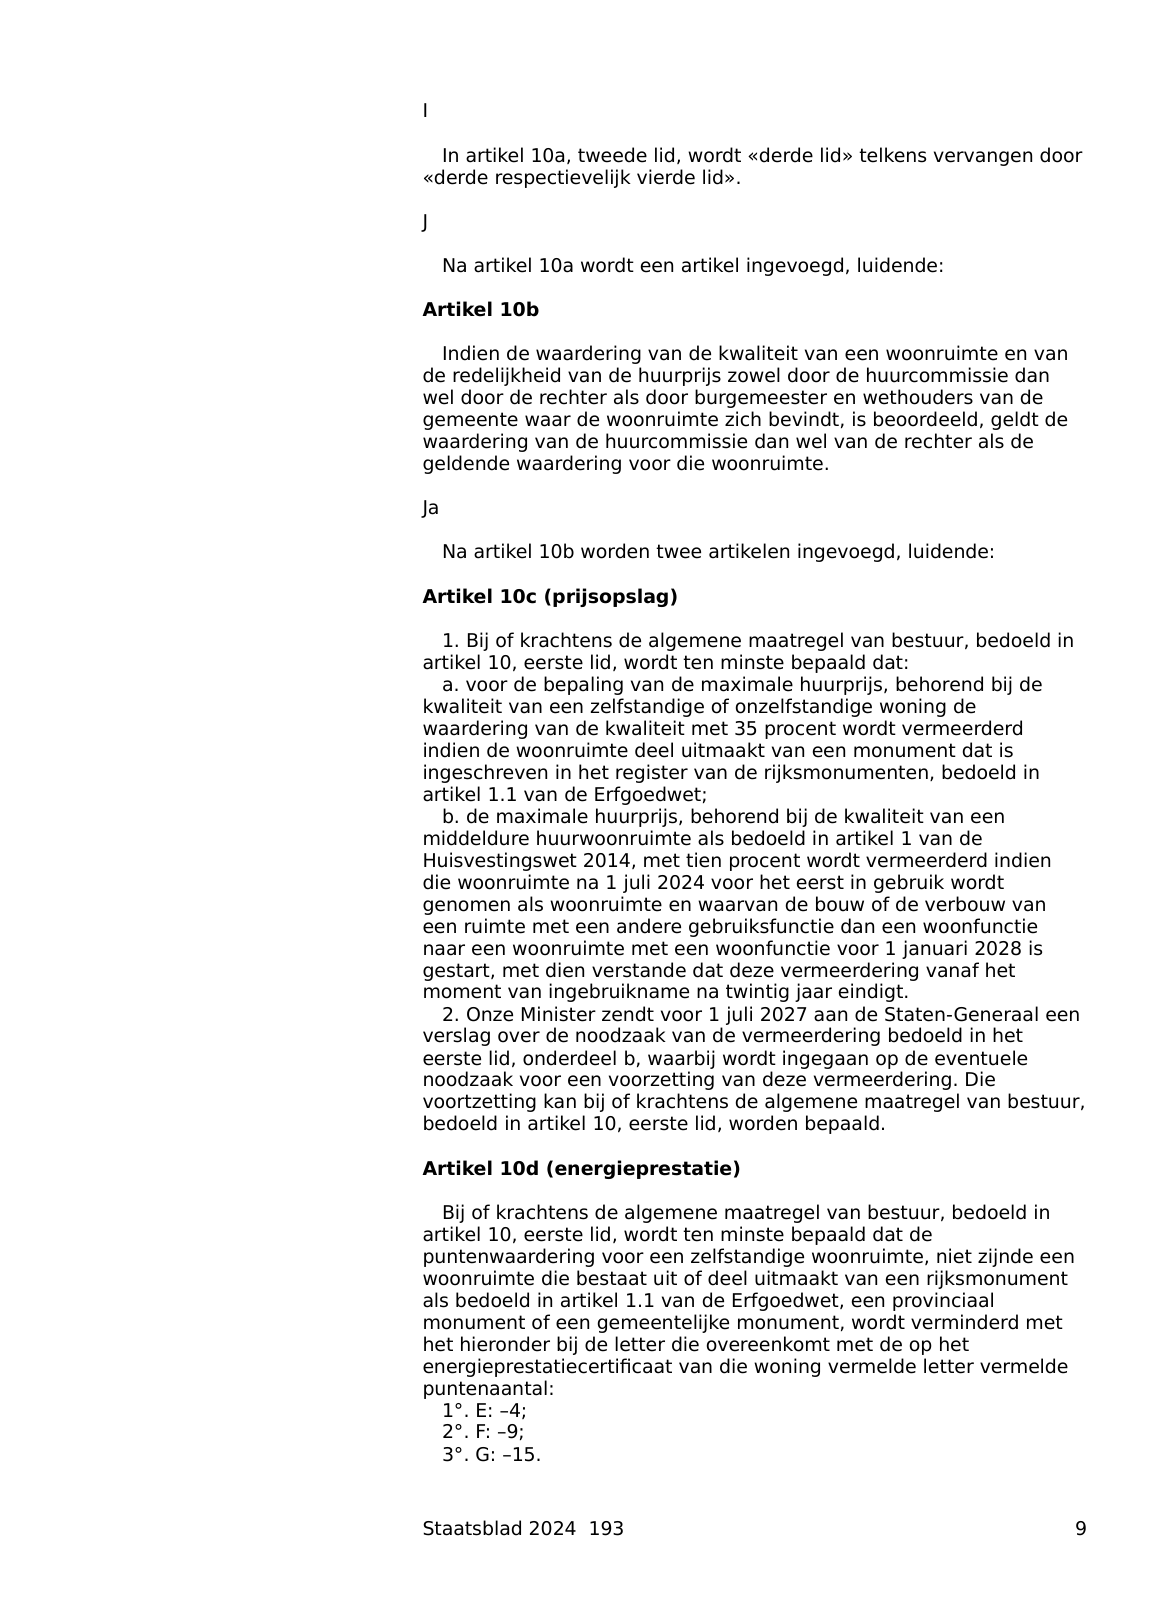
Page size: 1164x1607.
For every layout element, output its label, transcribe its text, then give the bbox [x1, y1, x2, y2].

text J [422, 211, 1087, 233]
text Bij of krachtens de algemene maatregel van bestuur, bedoeld in artikel 10, eerste lid, wordt ten minste bepaald dat de puntenwaardering voor een zelfstandige woonruimte, niet zijnde een woonruimte die bestaat uit of deel uitmaakt van een rijksmonument als bedoeld in artikel 1.1 van de Erfgoedwet, een provinciaal monument of een gemeentelijke monument, wordt verminderd met het hieronder bij de letter die overeenkomt met de op het energieprestatiecertificaat van die woning vermelde letter vermelde puntenaantal: [422, 1202, 1087, 1399]
text a. voor de bepaling van de maximale huurprijs, behorend bij de kwaliteit van een zelfstandige of onzelfstandige woning de waardering van de kwaliteit met 35 procent wordt vermeerderd indien de woonruimte deel uitmaakt van een monument dat is ingeschreven in het register van de rijksmonumenten, bedoeld in artikel 1.1 van de Erfgoedwet; [422, 674, 1087, 806]
text 2. Onze Minister zendt voor 1 juli 2027 aan de Staten-Generaal een verslag over de noodzaak van de vermeerdering bedoeld in het eerste lid, onderdeel b, waarbij wordt ingegaan op de eventuele noodzaak voor een voorzetting van deze vermeerdering. Die voortzetting kan bij of krachtens de algemene maatregel van bestuur, bedoeld in artikel 10, eerste lid, worden bepaald. [422, 1003, 1087, 1135]
subtitle Artikel 10c (prijsopslag) [422, 586, 1087, 608]
text 1. Bij of krachtens de algemene maatregel van bestuur, bedoeld in artikel 10, eerste lid, wordt ten minste bepaald dat: [422, 630, 1087, 674]
text 1°. E: –4; [422, 1399, 1087, 1421]
text 2°. F: –9; [422, 1421, 1087, 1443]
subtitle Artikel 10b [422, 299, 1087, 321]
text I [422, 100, 1087, 122]
text Indien de waardering van de kwaliteit van een woonruimte en van de redelijkheid van de huurprijs zowel door de huurcommissie dan wel door de rechter als door burgemeester en wethouders van de gemeente waar de woonruimte zich bevindt, is beoordeeld, geldt de waardering van de huurcommissie dan wel van de rechter als de geldende waardering voor die woonruimte. [422, 343, 1087, 475]
subtitle Artikel 10d (energieprestatie) [422, 1157, 1087, 1179]
text In artikel 10a, tweede lid, wordt «derde lid» telkens vervangen door «derde respectievelijk vierde lid». [422, 144, 1087, 188]
text Na artikel 10b worden twee artikelen ingevoegd, luidende: [422, 541, 1087, 563]
text 3°. G: –15. [422, 1443, 1087, 1465]
text Ja [422, 497, 1087, 519]
text Na artikel 10a wordt een artikel ingevoegd, luidende: [422, 255, 1087, 277]
text b. de maximale huurprijs, behorend bij de kwaliteit van een middeldure huurwoonruimte als bedoeld in artikel 1 van de Huisvestingswet 2014, met tien procent wordt vermeerderd indien die woonruimte na 1 juli 2024 voor het eerst in gebruik wordt genomen als woonruimte en waarvan de bouw of de verbouw van een ruimte met een andere gebruiksfunctie dan een woonfunctie naar een woonruimte met een woonfunctie voor 1 januari 2028 is gestart, met dien verstande dat deze vermeerdering vanaf het moment van ingebruikname na twintig jaar eindigt. [422, 806, 1087, 1003]
